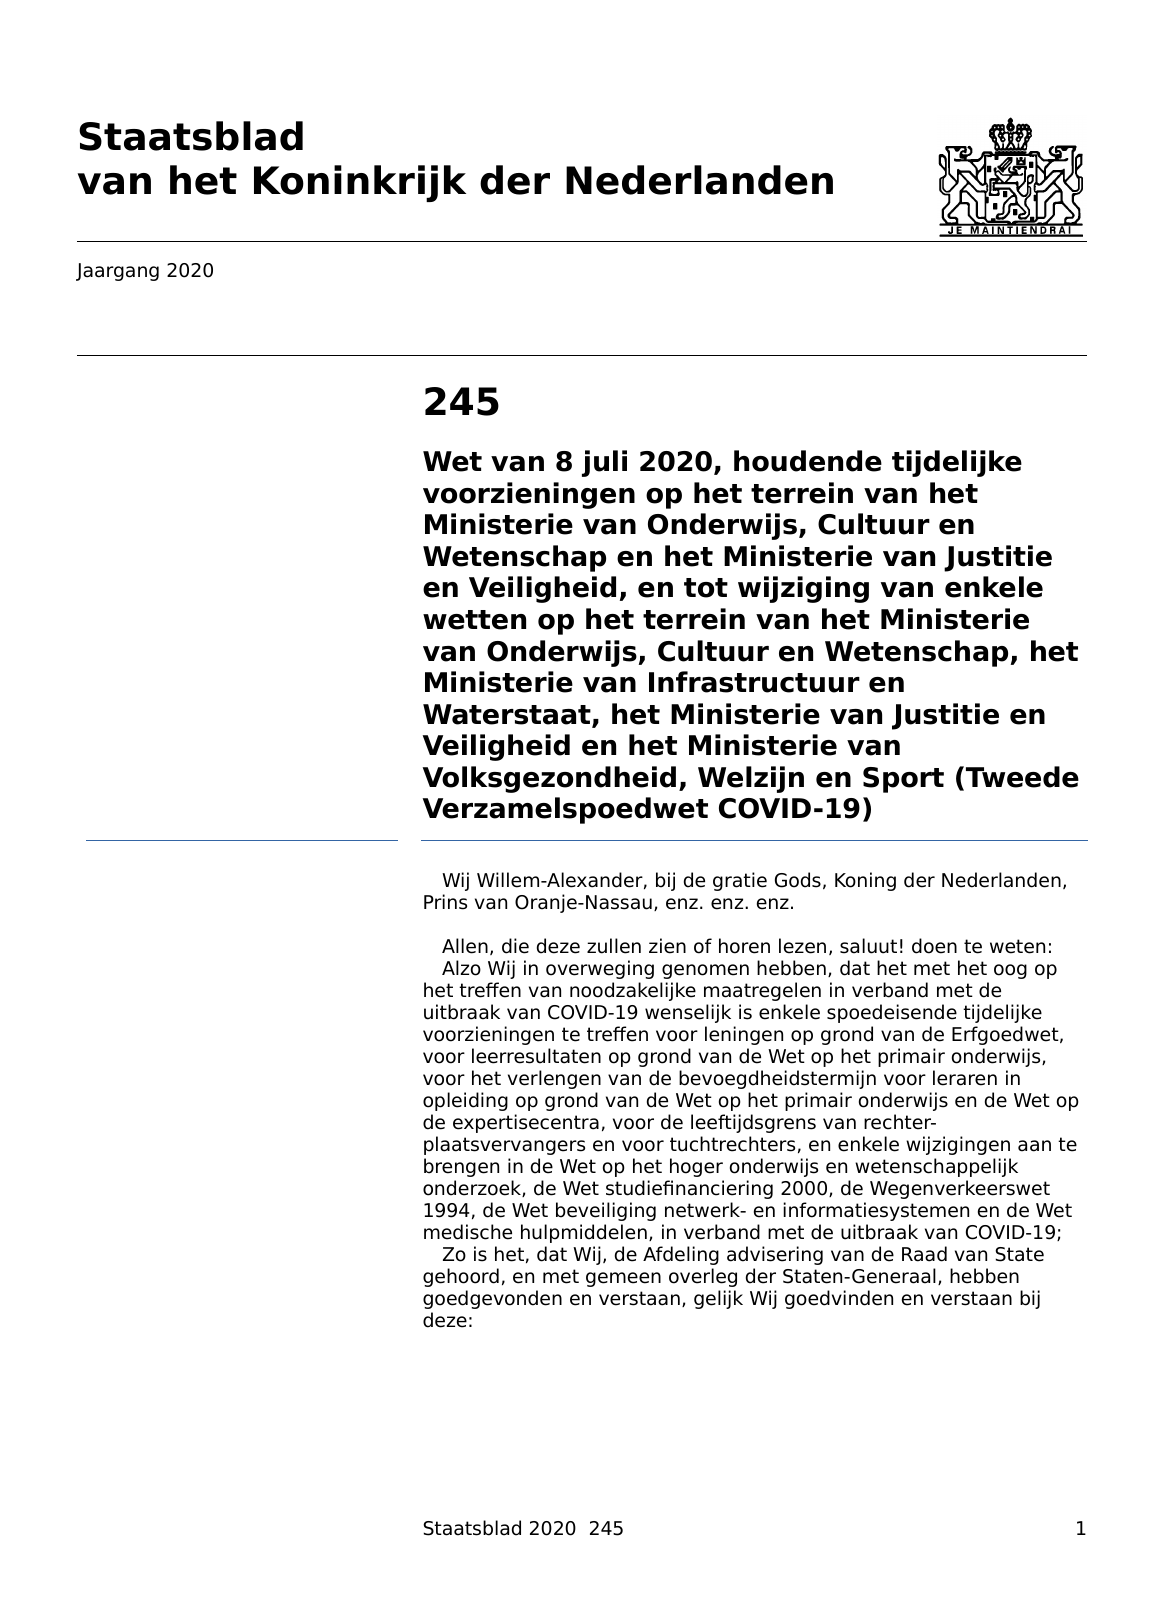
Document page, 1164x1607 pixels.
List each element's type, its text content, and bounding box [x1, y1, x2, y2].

text Wet van 8 juli 2020, houdende tijdelijke voorzieningen op het terrein van het Ministerie van Onderwijs, Cultuur en Wetenschap en het Ministerie van Justitie en Veiligheid, en tot wijziging van enkele wetten op het terrein van het Ministerie van Onderwijs, Cultuur en Wetenschap, het Ministerie van Infrastructuur en Waterstaat, het Ministerie van Justitie en Veiligheid en het Ministerie van Volksgezondheid, Welzijn en Sport (Tweede Verzamelspoedwet COVID-19) [422, 447, 1087, 825]
table_cell Jaargang 2020 [77, 242, 1087, 355]
table_header [886, 100, 1087, 241]
text Wij Willem-Alexander, bij de gratie Gods, Koning der Nederlanden, Prins van Oranje-Nassau, enz. enz. enz. [422, 870, 1087, 914]
picture [936, 115, 1087, 240]
table_header Staatsblad van het Koninkrijk der Nederlanden [77, 100, 886, 241]
text Alzo Wij in overweging genomen hebben, dat het met het oog op het treffen van noodzakelijke maatregelen in verband met de uitbraak van COVID-19 wenselijk is enkele spoedeisende tijdelijke voorzieningen te treffen voor leningen op grond van de Erfgoedwet, voor leerresultaten op grond van de Wet op het primair onderwijs, voor het verlengen van de bevoegdheidstermijn voor leraren in opleiding op grond van de Wet op het primair onderwijs en de Wet op de expertisecentra, voor de leeftijdsgrens van rechter-plaatsvervangers en voor tuchtrechters, en enkele wijzigingen aan te brengen in de Wet op het hoger onderwijs en wetenschappelijk onderzoek, de Wet studiefinanciering 2000, de Wegenverkeerswet 1994, de Wet beveiliging netwerk- en informatiesystemen en de Wet medische hulpmiddelen, in verband met de uitbraak van COVID-19; [422, 958, 1087, 1243]
subtitle 245 [422, 381, 1087, 424]
text Zo is het, dat Wij, de Afdeling advisering van de Raad van State gehoord, en met gemeen overleg der Staten-Generaal, hebben goedgevonden en verstaan, gelijk Wij goedvinden en verstaan bij deze: [422, 1243, 1087, 1331]
text Allen, die deze zullen zien of horen lezen, saluut! doen te weten: [422, 936, 1087, 958]
